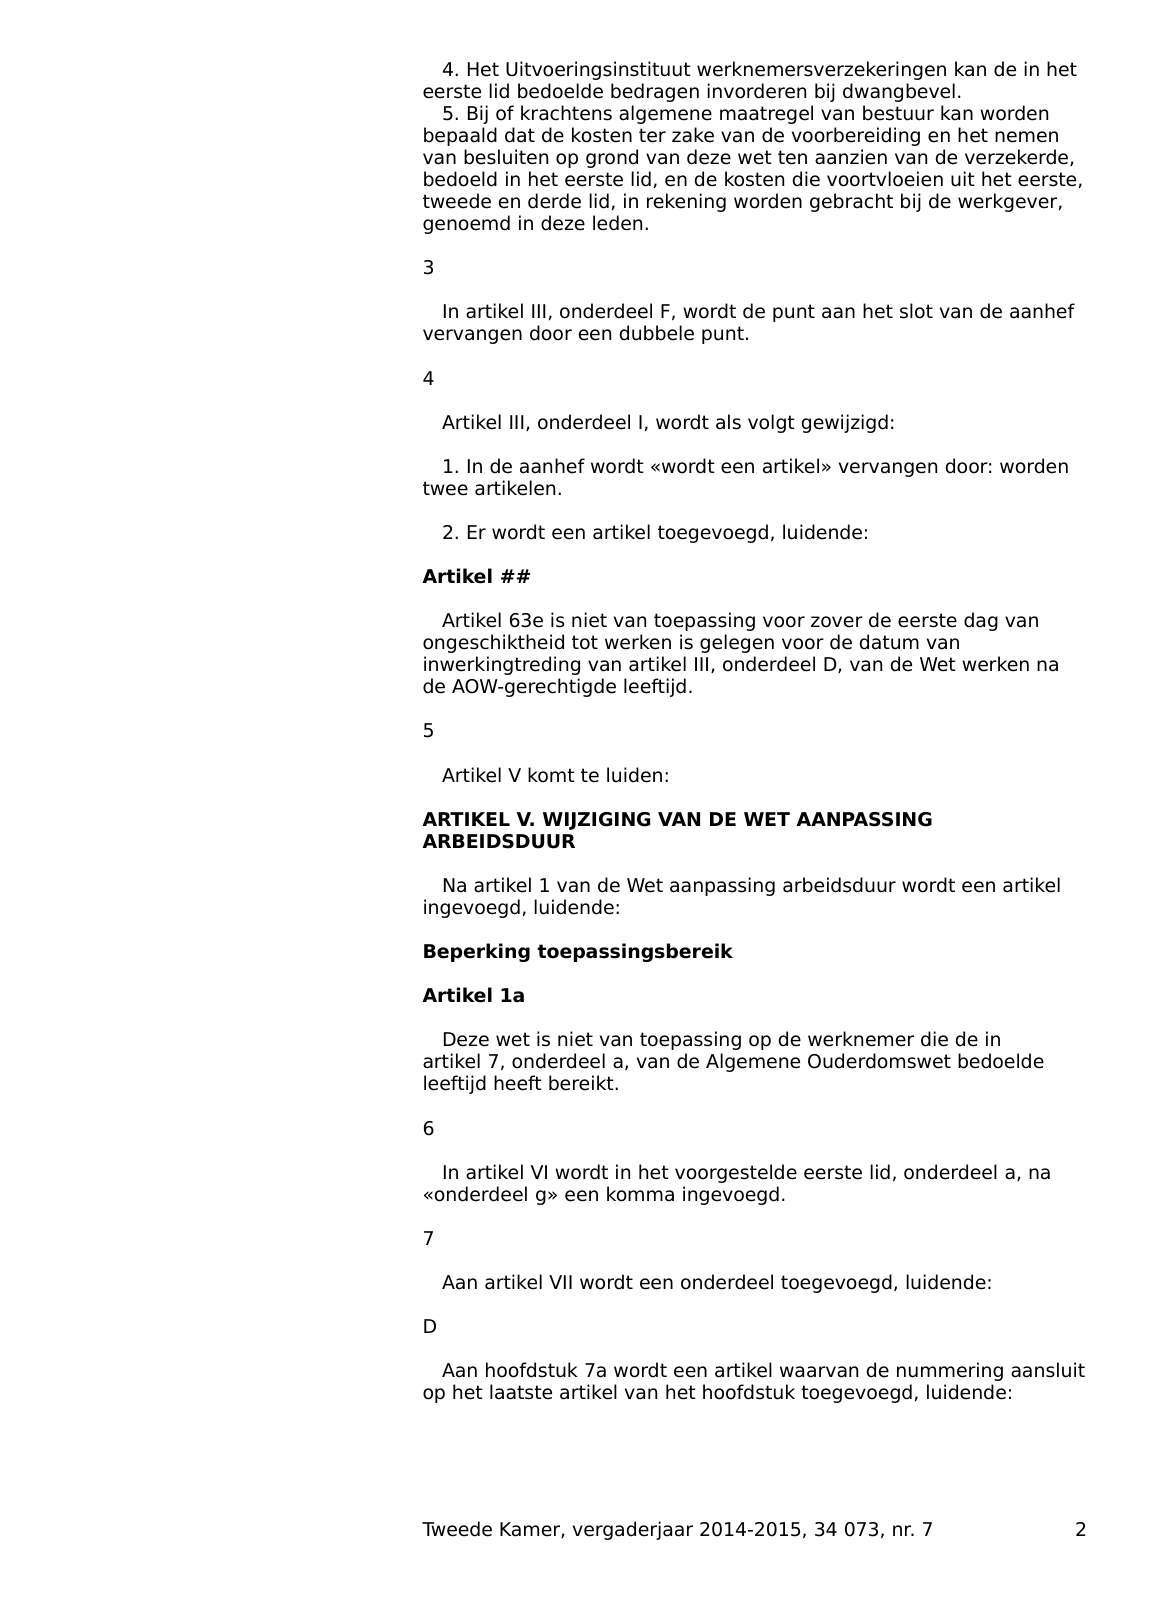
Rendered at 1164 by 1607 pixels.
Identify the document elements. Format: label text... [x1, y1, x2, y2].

subtitle 5 [422, 720, 1087, 742]
text Na artikel 1 van de Wet aanpassing arbeidsduur wordt een artikel ingevoegd, luidende: [422, 875, 1087, 919]
subtitle 7 [422, 1228, 1087, 1250]
subtitle Artikel ## [422, 566, 1087, 588]
subtitle Artikel 1a [422, 985, 1087, 1007]
subtitle 4 [422, 367, 1087, 389]
text Artikel V komt te luiden: [422, 764, 1087, 786]
text Aan artikel VII wordt een onderdeel toegevoegd, luidende: [422, 1272, 1087, 1294]
subtitle D [422, 1316, 1087, 1338]
subtitle 3 [422, 257, 1087, 279]
text In artikel III, onderdeel F, wordt de punt aan het slot van de aanhef vervangen door een dubbele punt. [422, 301, 1087, 345]
text 5. Bij of krachtens algemene maatregel van bestuur kan worden bepaald dat de kosten ter zake van de voorbereiding en het nemen van besluiten op grond van deze wet ten aanzien van de verzekerde, bedoeld in het eerste lid, en de kosten die voortvloeien uit het eerste, tweede en derde lid, in rekening worden gebracht bij de werkgever, genoemd in deze leden. [422, 103, 1087, 235]
text Artikel III, onderdeel I, wordt als volgt gewijzigd: [422, 412, 1087, 433]
text Aan hoofdstuk 7a wordt een artikel waarvan de nummering aansluit op het laatste artikel van het hoofdstuk toegevoegd, luidende: [422, 1360, 1087, 1404]
subtitle Beperking toepassingsbereik [422, 941, 1087, 963]
text 2. Er wordt een artikel toegevoegd, luidende: [422, 522, 1087, 544]
text Artikel 63e is niet van toepassing voor zover de eerste dag van ongeschiktheid tot werken is gelegen voor de datum van inwerkingtreding van artikel III, onderdeel D, van de Wet werken na de AOW-gerechtigde leeftijd. [422, 610, 1087, 698]
text In artikel VI wordt in het voorgestelde eerste lid, onderdeel a, na «onderdeel g» een komma ingevoegd. [422, 1162, 1087, 1206]
subtitle 6 [422, 1117, 1087, 1139]
subtitle ARTIKEL V. WIJZIGING VAN DE WET AANPASSING ARBEIDSDUUR [422, 809, 1087, 853]
text 1. In de aanhef wordt «wordt een artikel» vervangen door: worden twee artikelen. [422, 456, 1087, 500]
text 4. Het Uitvoeringsinstituut werknemersverzekeringen kan de in het eerste lid bedoelde bedragen invorderen bij dwangbevel. [422, 59, 1087, 103]
text Deze wet is niet van toepassing op de werknemer die de in artikel 7, onderdeel a, van de Algemene Ouderdomswet bedoelde leeftijd heeft bereikt. [422, 1029, 1087, 1095]
